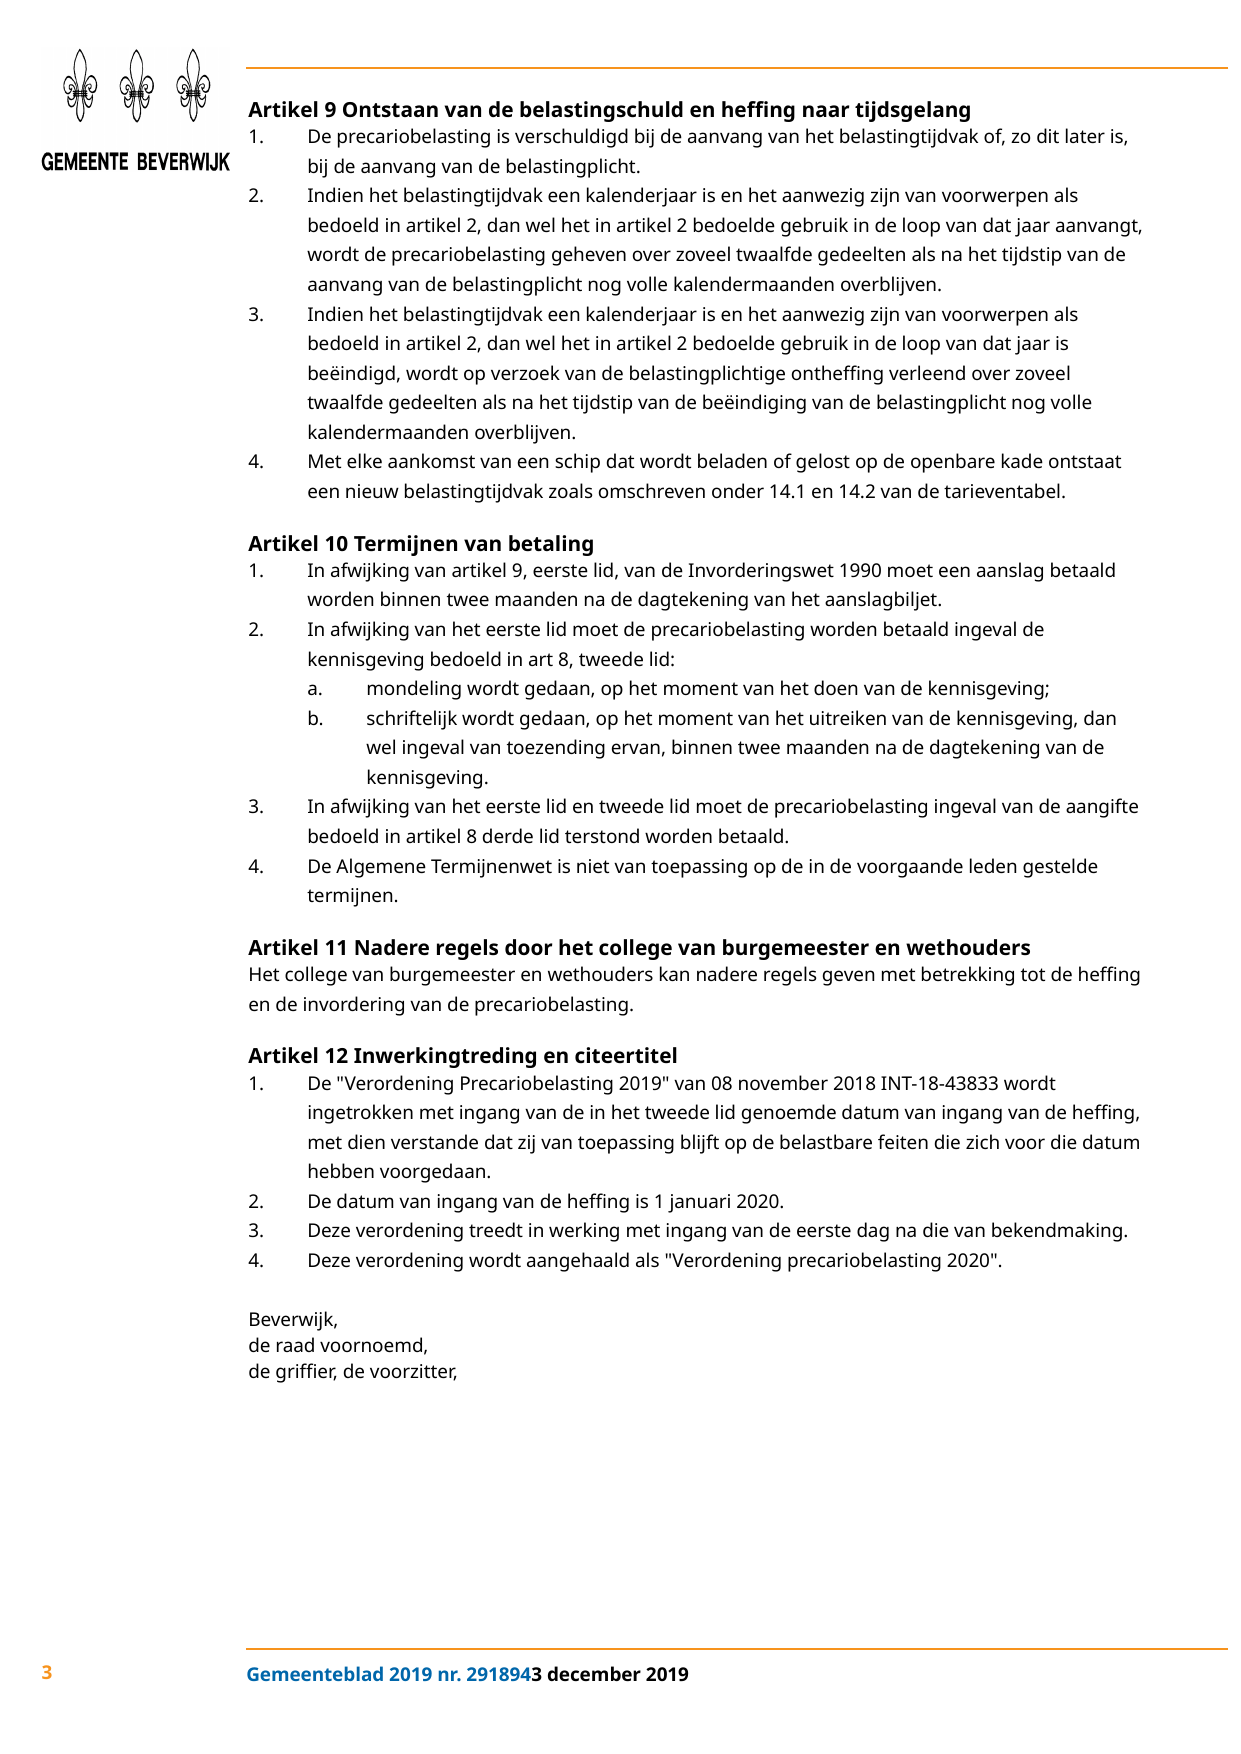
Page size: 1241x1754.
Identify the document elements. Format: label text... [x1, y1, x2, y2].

list Deze verordening treedt in werking met ingang van de eerste dag na die van bekendmaking. [248, 1218, 1152, 1243]
list In afwijking van het eerste lid moet de precariobelasting worden betaald ingeval de kennisgeving bedoeld in art 8, tweede lid: [248, 616, 1152, 672]
list In afwijking van het eerste lid en tweede lid moet de precariobelasting ingeval van de aangifte bedoeld in artikel 8 derde lid terstond worden betaald. [248, 794, 1152, 849]
text de raad voornoemd, [248, 1332, 1152, 1358]
list Met elke aankomst van een schip dat wordt beladen of gelost op de openbare kade ontstaat een nieuw belastingtijdvak zoals omschreven onder 14.1 en 14.2 van de tarieventabel. [248, 449, 1152, 504]
text Het college van burgemeester en wethouders kan nadere regels geven met betrekking tot de heffing en de invordering van de precariobelasting. [248, 961, 1152, 1017]
list De precariobelasting is verschuldigd bij de aanvang van het belastingtijdvak of, zo dit later is, bij de aanvang van de belastingplicht. [248, 123, 1152, 178]
text Artikel 9 Ontstaan van de belastingschuld en heffing naar tijdsgelang [248, 95, 1152, 123]
list De "Verordening Precariobelasting 2019" van 08 november 2018 INT-18-43833 wordt ingetrokken met ingang van de in het tweede lid genoemde datum van ingang van de heffing, met dien verstande dat zij van toepassing blijft op de belastbare feiten die zich voor die datum hebben voorgedaan. [248, 1070, 1152, 1184]
list Indien het belastingtijdvak een kalenderjaar is en het aanwezig zijn van voorwerpen als bedoeld in artikel 2, dan wel het in artikel 2 bedoelde gebruik in de loop van dat jaar is beëindigd, wordt op verzoek van de belastingplichtige ontheffing verleend over zoveel twaalfde gedeelten als na het tijdstip van de beëindiging van de belastingplicht nog volle kalendermaanden overblijven. [248, 301, 1152, 445]
list mondeling wordt gedaan, op het moment van het doen van de kennisgeving; [307, 675, 1152, 701]
list In afwijking van artikel 9, eerste lid, van de Invorderingswet 1990 moet een aanslag betaald worden binnen twee maanden na de dagtekening van het aanslagbiljet. [248, 557, 1152, 612]
picture [41, 47, 231, 172]
list De Algemene Termijnenwet is niet van toepassing op de in de voorgaande leden gestelde termijnen. [248, 853, 1152, 908]
text Artikel 11 Nadere regels door het college van burgemeester en wethouders [248, 933, 1152, 961]
list Deze verordening wordt aangehaald als "Verordening precariobelasting 2020". [248, 1247, 1152, 1273]
list schriftelijk wordt gedaan, op het moment van het uitreiken van de kennisgeving, dan wel ingeval van toezending ervan, binnen twee maanden na de dagtekening van de kennisgeving. [307, 705, 1152, 790]
list Indien het belastingtijdvak een kalenderjaar is en het aanwezig zijn van voorwerpen als bedoeld in artikel 2, dan wel het in artikel 2 bedoelde gebruik in de loop van dat jaar aanvangt, wordt de precariobelasting geheven over zoveel twaalfde gedeelten als na het tijdstip van de aanvang van de belastingplicht nog volle kalendermaanden overblijven. [248, 182, 1152, 297]
text de griffier, de voorzitter, [248, 1358, 1152, 1384]
text Artikel 10 Termijnen van betaling [248, 529, 1152, 557]
text Artikel 12 Inwerkingtreding en citeertitel [248, 1041, 1152, 1070]
list De datum van ingang van de heffing is 1 januari 2020. [248, 1188, 1152, 1214]
text Beverwijk, [248, 1306, 1152, 1332]
